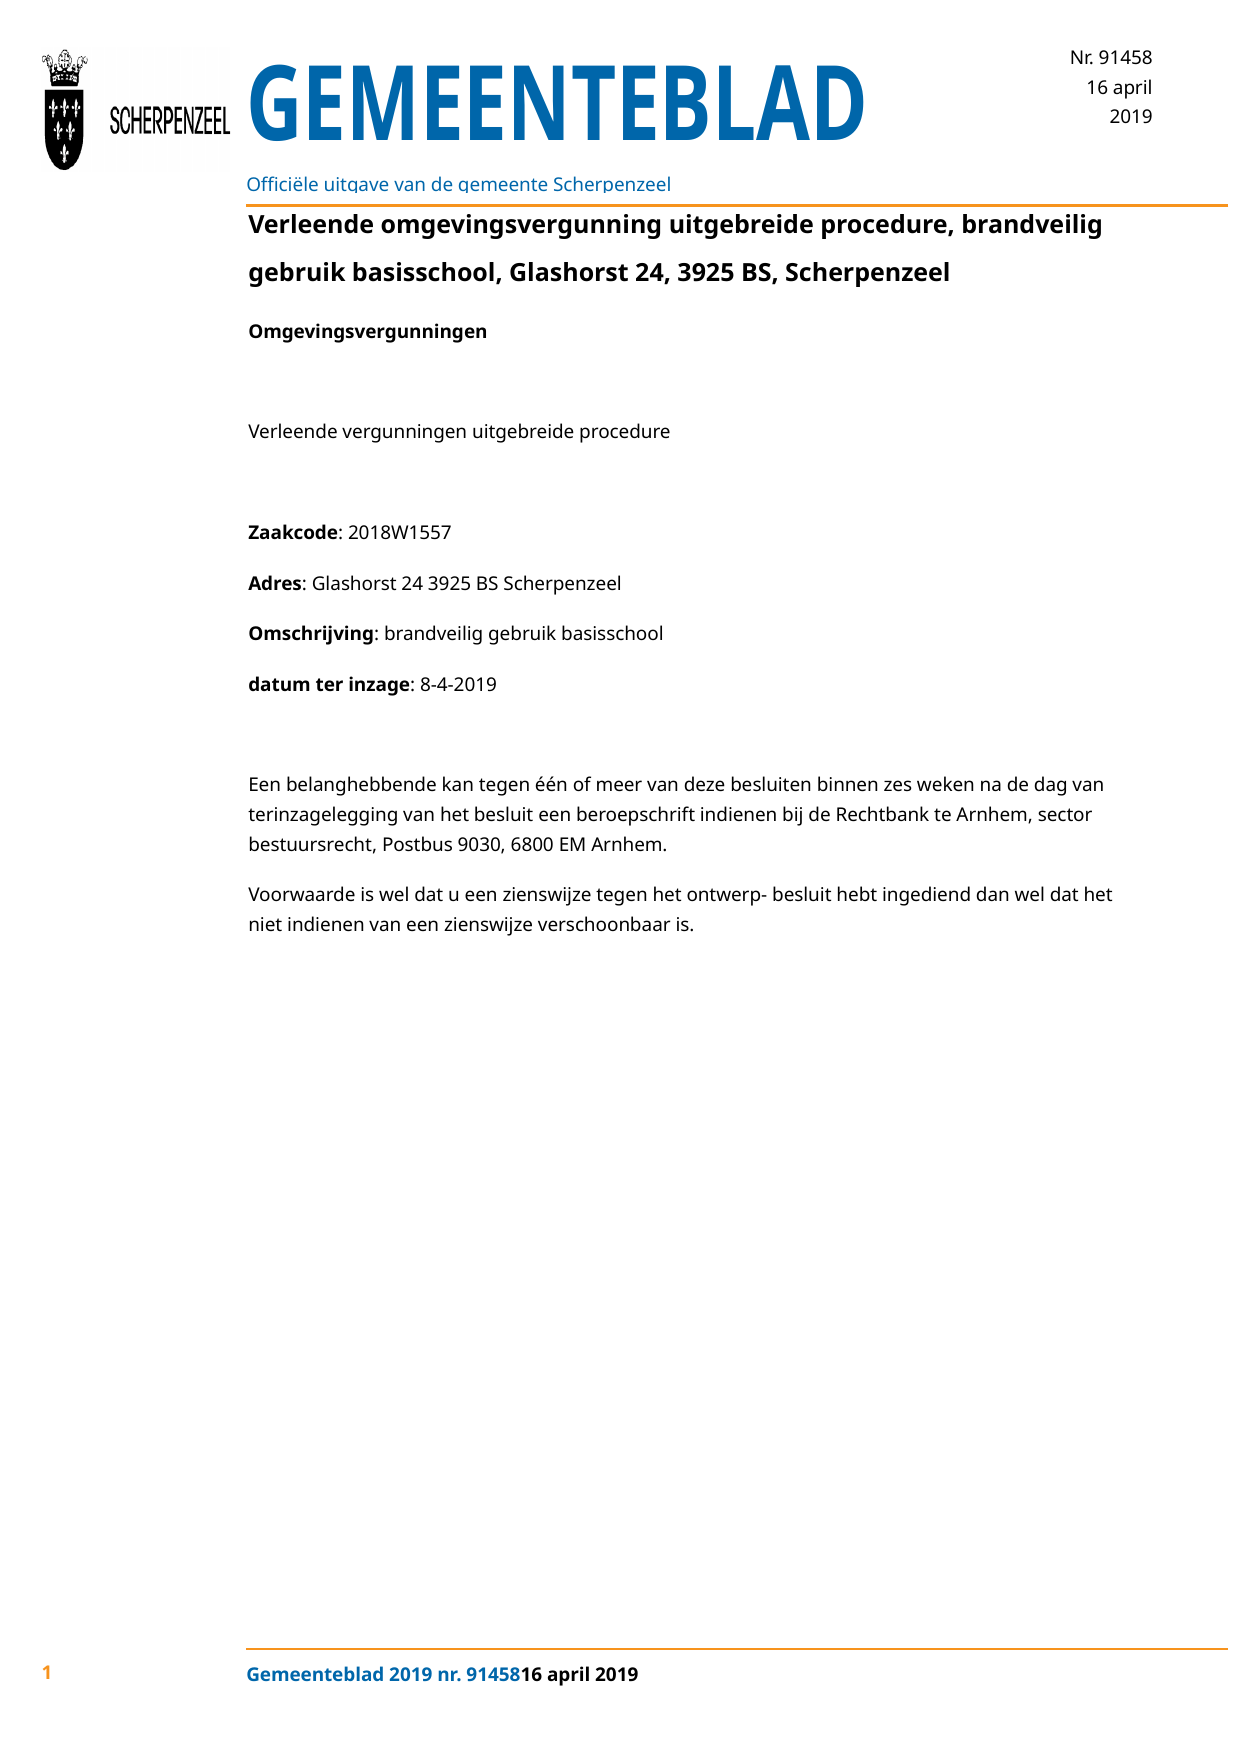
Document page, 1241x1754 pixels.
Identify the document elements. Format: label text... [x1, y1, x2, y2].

text Omschrijving: brandveilig gebruik basisschool [248, 620, 1152, 646]
text Zaakcode: 2018W1557 [248, 519, 1152, 545]
text Verleende vergunningen uitgebreide procedure [248, 419, 1152, 444]
text Een belanghebbende kan tegen één of meer van deze besluiten binnen zes weken na de dag van terinzagelegging van het besluit een beroepschrift indienen bij de Rechtbank te Arnhem, sector bestuursrecht, Postbus 9030, 6800 EM Arnhem. [248, 772, 1152, 857]
text Voorwaarde is wel dat u een zienswijze tegen het ontwerp- besluit hebt ingediend dan wel dat het niet indienen van een zienswijze verschoonbaar is. [248, 881, 1152, 937]
picture [41, 47, 231, 172]
text datum ter inzage: 8-4-2019 [248, 671, 1152, 697]
text Omgevingsvergunningen [248, 318, 1152, 344]
text Verleende omgevingsvergunning uitgebreide procedure, brandveilig gebruik basisschool, Glashorst 24, 3925 BS, Scherpenzeel [248, 207, 1152, 288]
text Adres: Glashorst 24 3925 BS Scherpenzeel [248, 570, 1152, 596]
